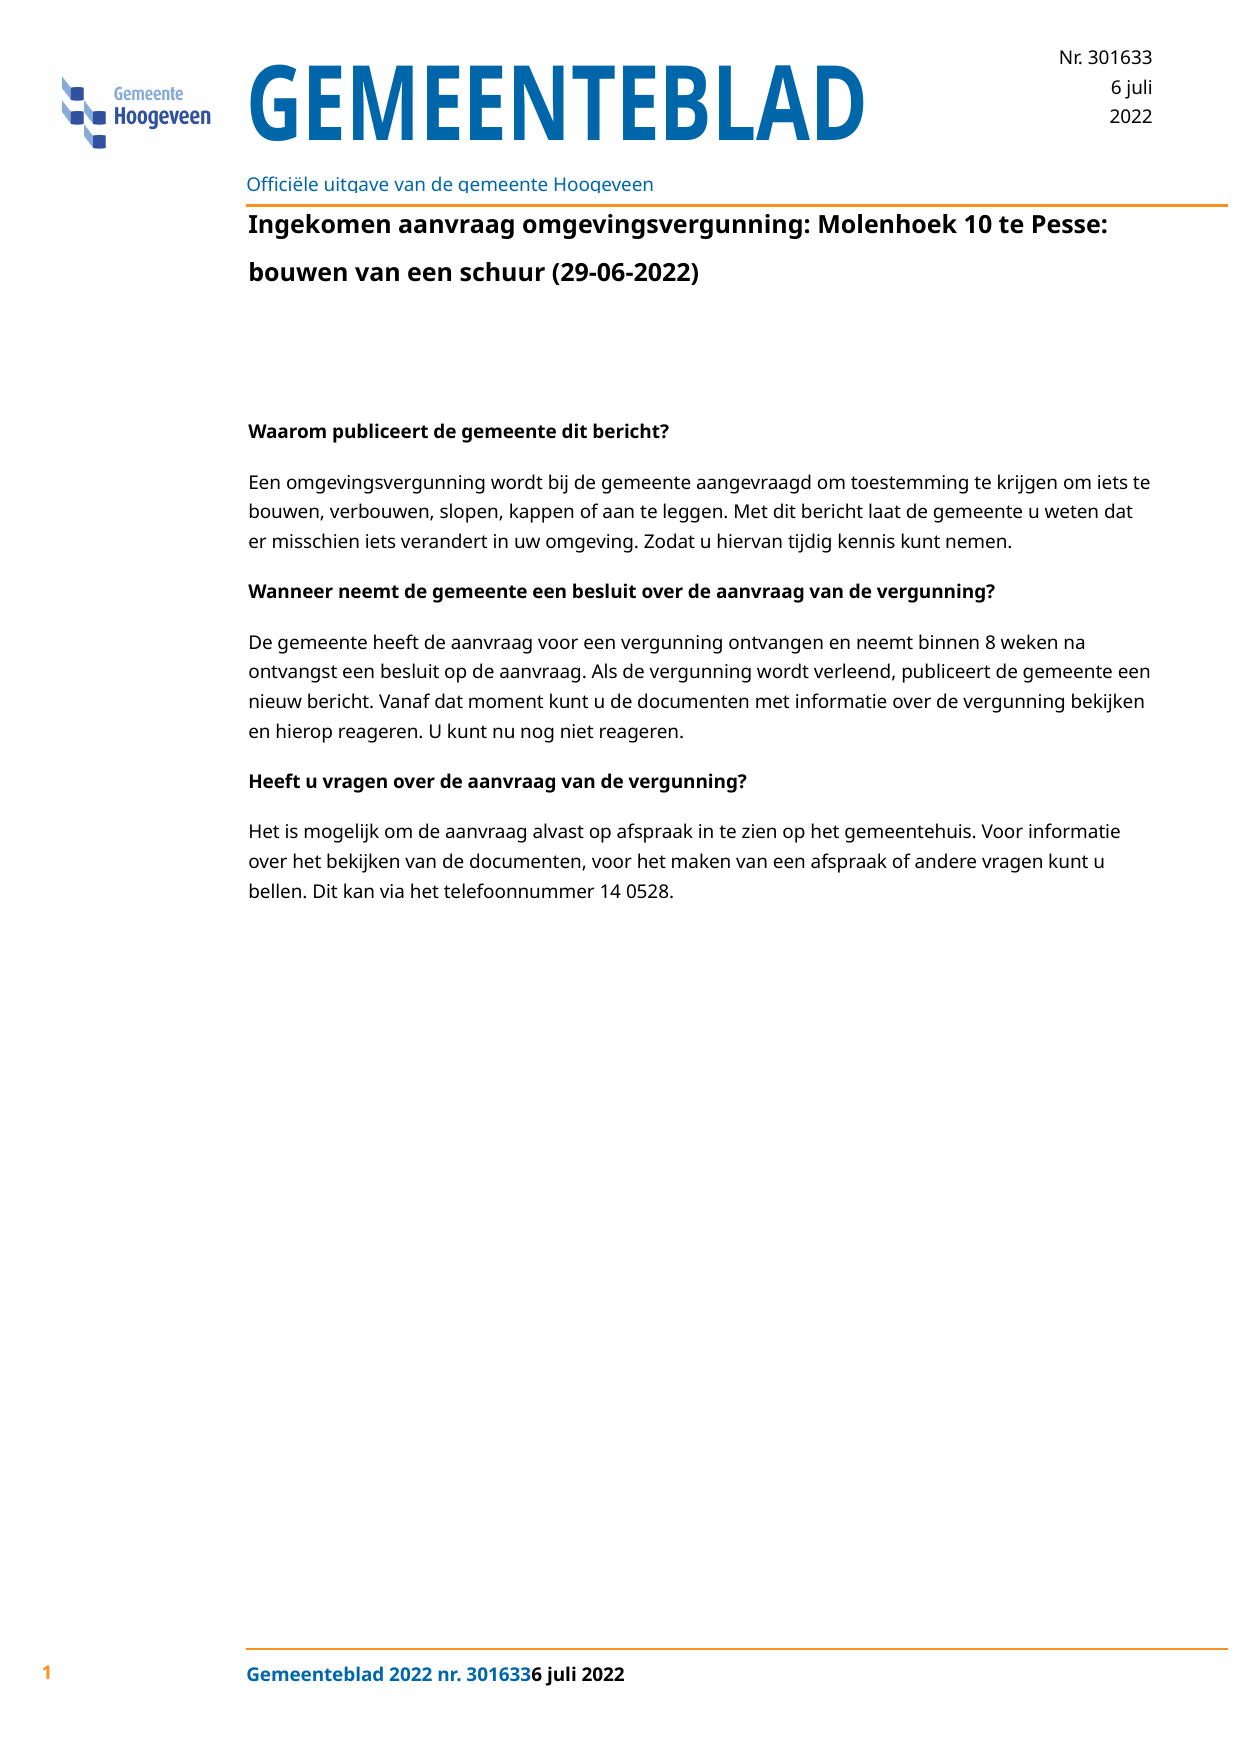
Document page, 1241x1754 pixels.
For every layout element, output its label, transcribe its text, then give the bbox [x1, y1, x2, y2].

text Een omgevingsvergunning wordt bij de gemeente aangevraagd om toestemming te krijgen om iets te bouwen, verbouwen, slopen, kappen of aan te leggen. Met dit bericht laat de gemeente u weten dat er misschien iets verandert in uw omgeving. Zodat u hiervan tijdig kennis kunt nemen. [248, 469, 1152, 554]
picture [41, 47, 231, 172]
text De gemeente heeft de aanvraag voor een vergunning ontvangen en neemt binnen 8 weken na ontvangst een besluit op de aanvraag. Als de vergunning wordt verleend, publiceert de gemeente een nieuw bericht. Vanaf dat moment kunt u de documenten met informatie over de vergunning bekijken en hierop reageren. U kunt nu nog niet reageren. [248, 629, 1152, 744]
text Het is mogelijk om de aanvraag alvast op afspraak in te zien op het gemeentehuis. Voor informatie over het bekijken van de documenten, voor het maken van een afspraak of andere vragen kunt u bellen. Dit kan via het telefoonnummer 14 0528. [248, 819, 1152, 904]
text Heeft u vragen over de aanvraag van de vergunning? [248, 768, 1152, 794]
text Waarom publiceert de gemeente dit bericht? [248, 419, 1152, 444]
text Wanneer neemt de gemeente een besluit over de aanvraag van de vergunning? [248, 579, 1152, 604]
text Ingekomen aanvraag omgevingsvergunning: Molenhoek 10 te Pesse: bouwen van een schuur (29-06-2022) [248, 207, 1152, 288]
